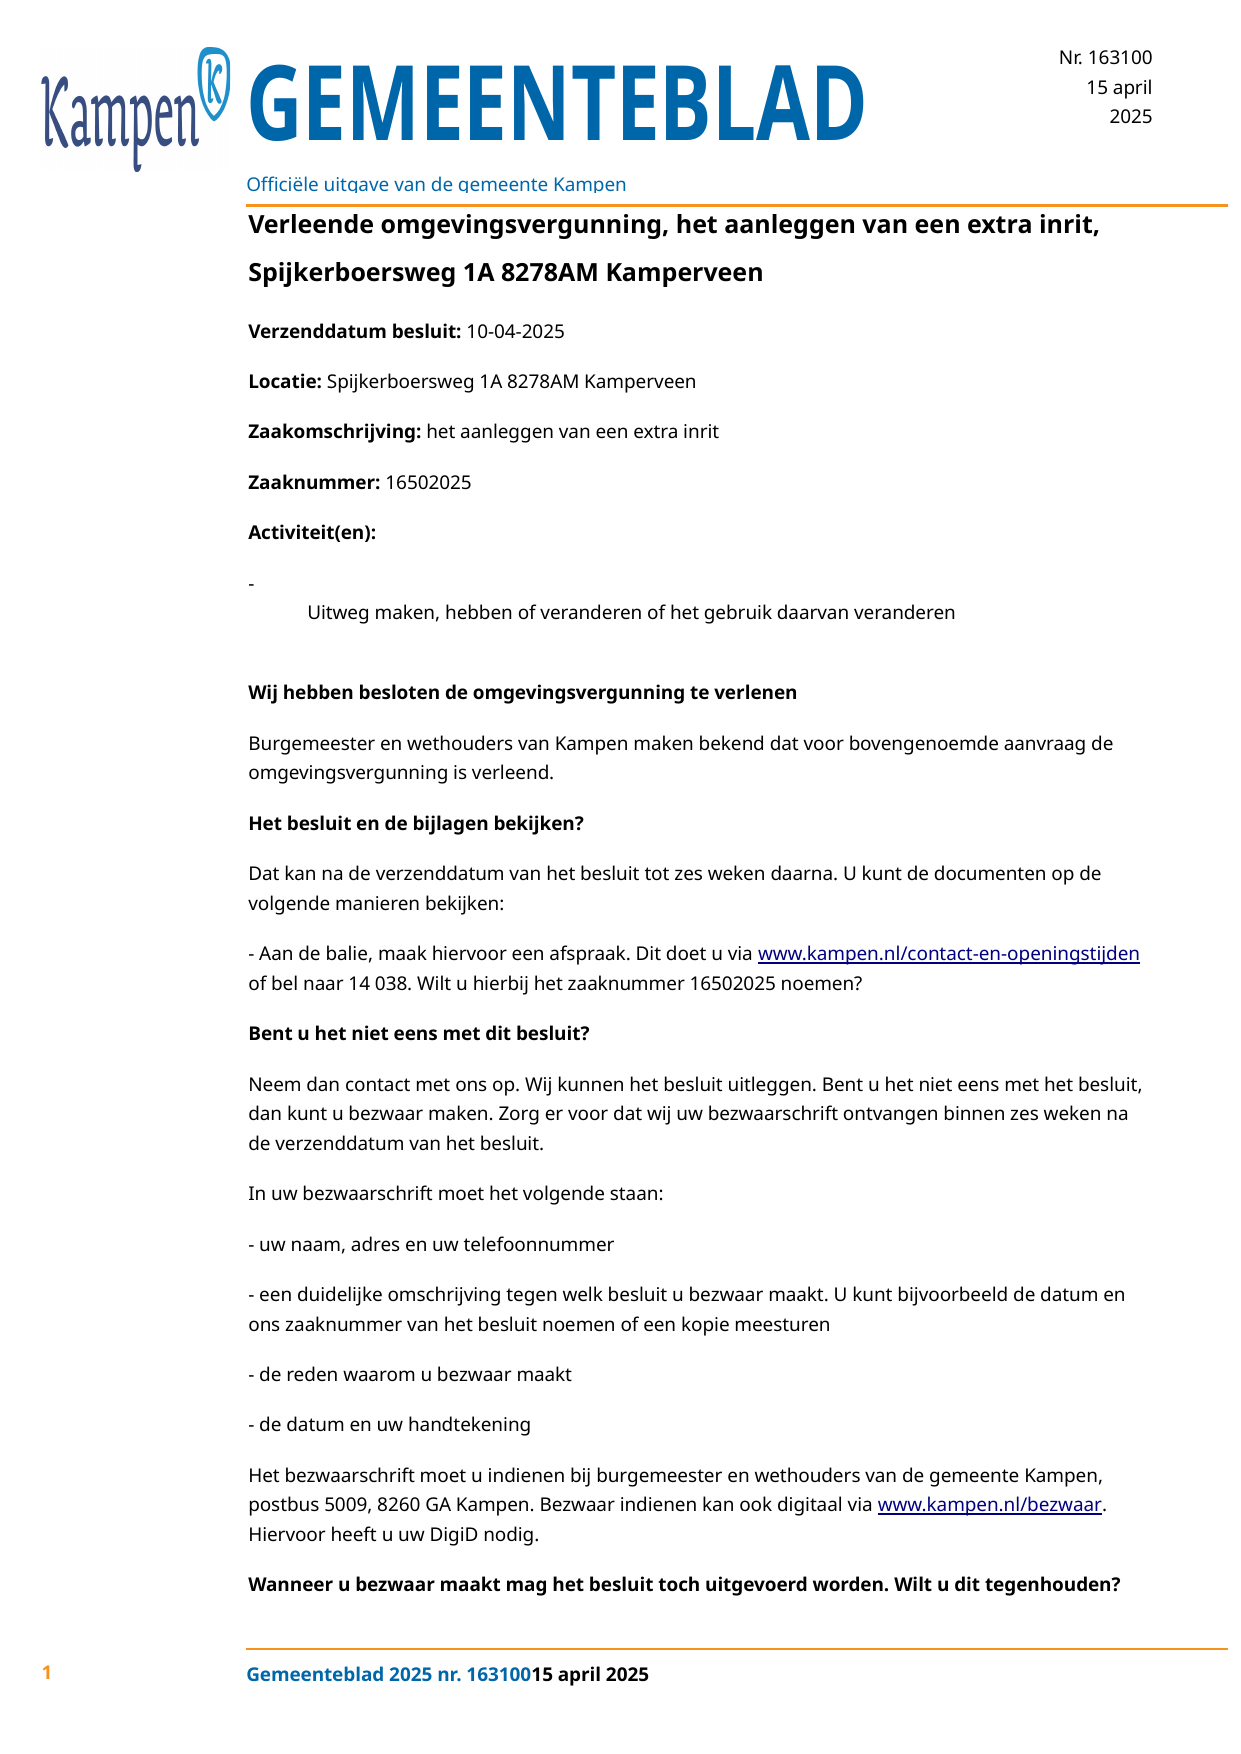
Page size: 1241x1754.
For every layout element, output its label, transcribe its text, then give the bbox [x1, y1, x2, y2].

text Het besluit en de bijlagen bekijken? [248, 810, 1152, 836]
text - de reden waarom u bezwaar maakt [248, 1361, 1152, 1387]
text - uw naam, adres en uw telefoonnummer [248, 1231, 1152, 1257]
text - de datum en uw handtekening [248, 1412, 1152, 1437]
list Uitweg maken, hebben of veranderen of het gebruik daarvan veranderen [248, 599, 1152, 625]
text In uw bezwaarschrift moet het volgende staan: [248, 1180, 1152, 1206]
text Verleende omgevingsvergunning, het aanleggen van een extra inrit, Spijkerboersweg 1A 8278AM Kamperveen [248, 207, 1152, 288]
text Activiteit(en): [248, 519, 1152, 545]
text Verzenddatum besluit: 10-04-2025 [248, 318, 1152, 344]
picture [41, 47, 231, 172]
text Dat kan na de verzenddatum van het besluit tot zes weken daarna. U kunt de documenten op de volgende manieren bekijken: [248, 860, 1152, 916]
text Wij hebben besloten de omgevingsvergunning te verlenen [248, 679, 1152, 705]
text - een duidelijke omschrijving tegen welk besluit u bezwaar maakt. U kunt bijvoorbeeld de datum en ons zaaknummer van het besluit noemen of een kopie meesturen [248, 1281, 1152, 1337]
text Zaakomschrijving: het aanleggen van een extra inrit [248, 419, 1152, 444]
text Zaaknummer: 16502025 [248, 469, 1152, 495]
text Bent u het niet eens met dit besluit? [248, 1020, 1152, 1046]
text Het bezwaarschrift moet u indienen bij burgemeester en wethouders van de gemeente Kampen, postbus 5009, 8260 GA Kampen. Bezwaar indienen kan ook digitaal via www.kampen.nl/bezwaar. Hiervoor heeft u uw DigiD nodig. [248, 1462, 1152, 1547]
text Neem dan contact met ons op. Wij kunnen het besluit uitleggen. Bent u het niet eens met het besluit, dan kunt u bezwaar maken. Zorg er voor dat wij uw bezwaarschrift ontvangen binnen zes weken na de verzenddatum van het besluit. [248, 1071, 1152, 1156]
text Burgemeester en wethouders van Kampen maken bekend dat voor bovengenoemde aanvraag de omgevingsvergunning is verleend. [248, 730, 1152, 785]
text Locatie: Spijkerboersweg 1A 8278AM Kamperveen [248, 368, 1152, 394]
text - Aan de balie, maak hiervoor een afspraak. Dit doet u via www.kampen.nl/contact-en-openingstijden of bel naar 14 038. Wilt u hierbij het zaaknummer 16502025 noemen? [248, 940, 1152, 996]
text Wanneer u bezwaar maakt mag het besluit toch uitgevoerd worden. Wilt u dit tegenhouden? [248, 1572, 1152, 1597]
